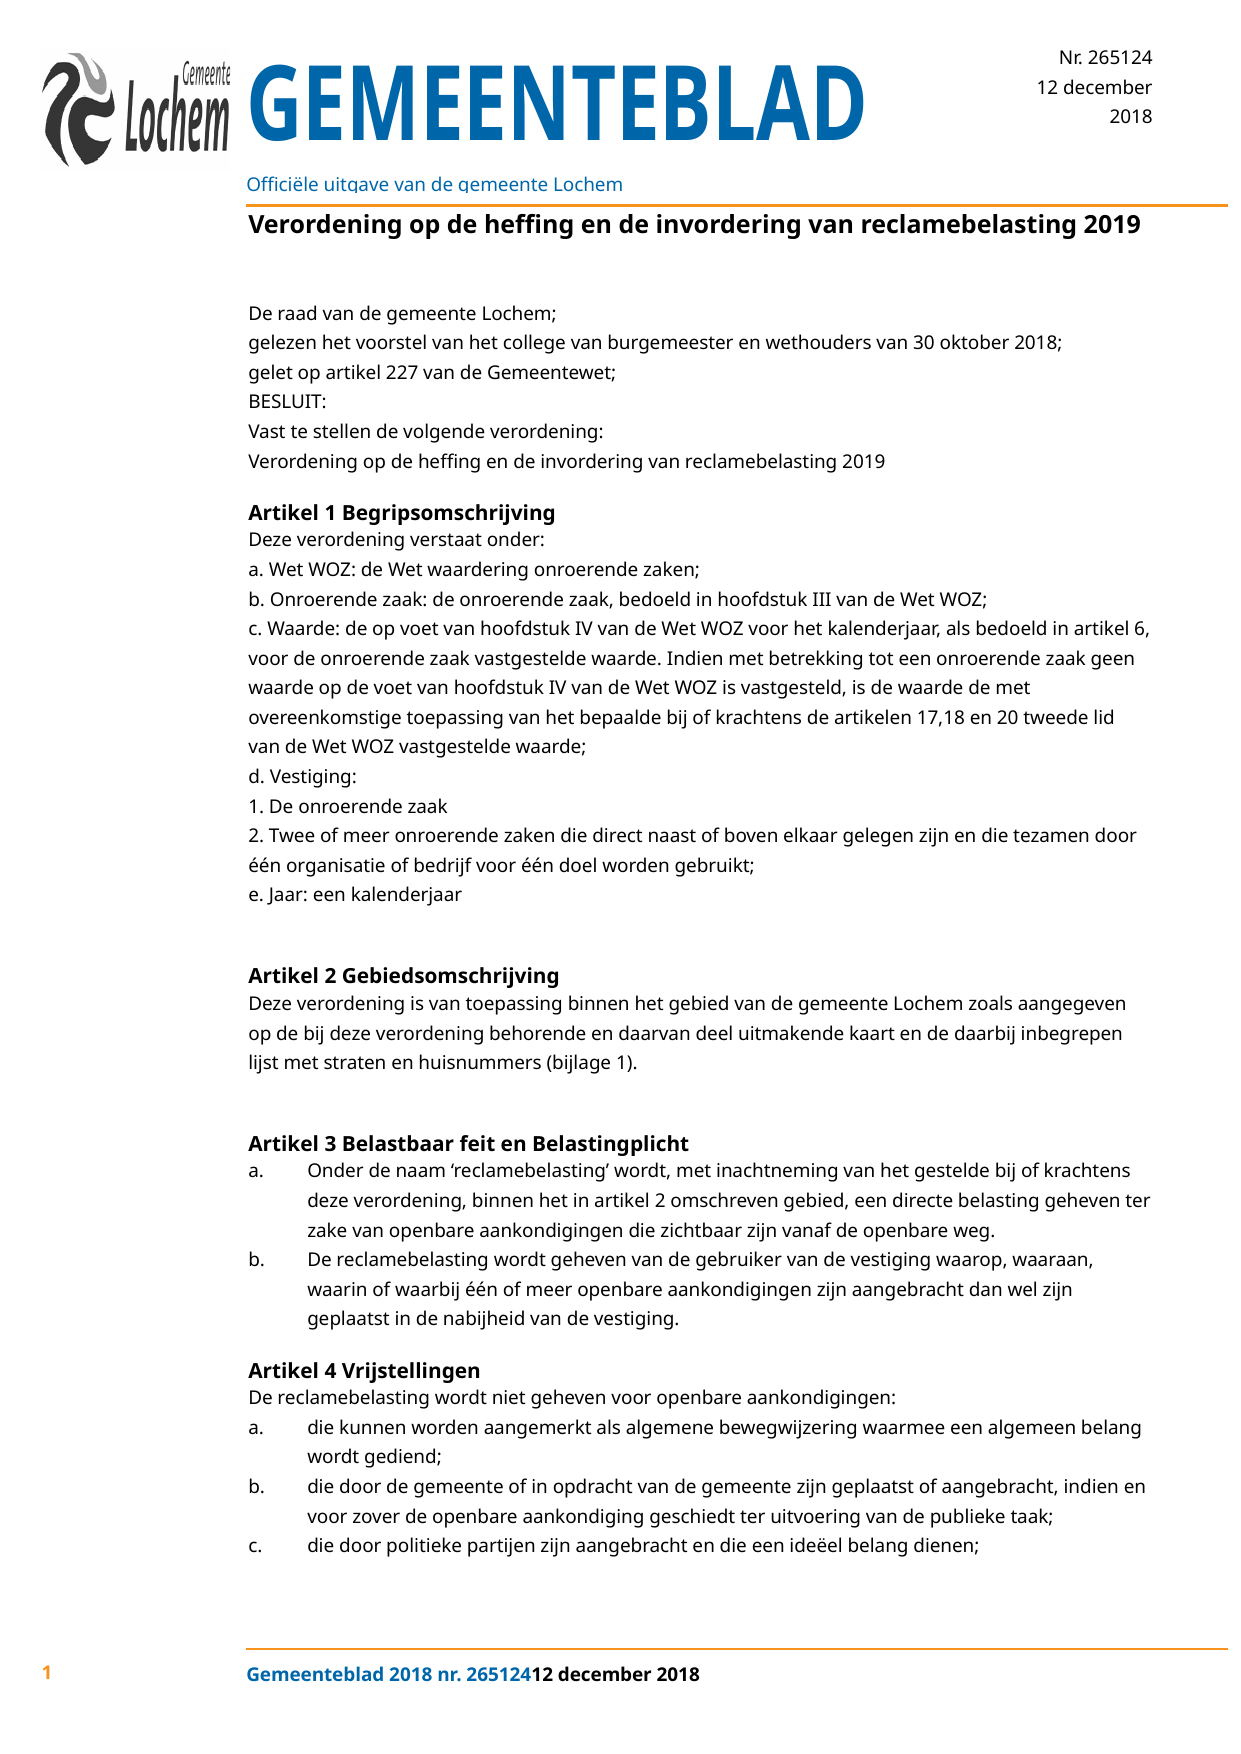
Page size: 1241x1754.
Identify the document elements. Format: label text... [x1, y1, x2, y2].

text c. Waarde: de op voet van hoofdstuk IV van de Wet WOZ voor het kalenderjaar, als bedoeld in artikel 6, voor de onroerende zaak vastgestelde waarde. Indien met betrekking tot een onroerende zaak geen waarde op de voet van hoofdstuk IV van de Wet WOZ is vastgesteld, is de waarde de met overeenkomstige toepassing van het bepaalde bij of krachtens de artikelen 17,18 en 20 tweede lid van de Wet WOZ vastgestelde waarde; [248, 615, 1152, 759]
text BESLUIT: [248, 389, 1152, 414]
text gelet op artikel 227 van de Gemeentewet; [248, 359, 1152, 385]
text a. Wet WOZ: de Wet waardering onroerende zaken; [248, 556, 1152, 582]
text Vast te stellen de volgende verordening: [248, 418, 1152, 444]
text Artikel 2 Gebiedsomschrijving [248, 962, 1152, 990]
text Deze verordening verstaat onder: [248, 527, 1152, 552]
text b. Onroerende zaak: de onroerende zaak, bedoeld in hoofdstuk III van de Wet WOZ; [248, 586, 1152, 612]
text Artikel 1 Begripsomschrijving [248, 498, 1152, 527]
text Artikel 3 Belastbaar feit en Belastingplicht [248, 1129, 1152, 1158]
text De raad van de gemeente Lochem; [248, 300, 1152, 326]
text 2. Twee of meer onroerende zaken die direct naast of boven elkaar gelegen zijn en die tezamen door één organisatie of bedrijf voor één doel worden gebruikt; [248, 822, 1152, 878]
text gelezen het voorstel van het college van burgemeester en wethouders van 30 oktober 2018; [248, 329, 1152, 355]
list die door de gemeente of in opdracht van de gemeente zijn geplaatst of aangebracht, indien en voor zover de openbare aankondiging geschiedt ter uitvoering van de publieke taak; [248, 1473, 1152, 1528]
list Onder de naam ‘reclamebelasting’ wordt, met inachtneming van het gestelde bij of krachtens deze verordening, binnen het in artikel 2 omschreven gebied, een directe belasting geheven ter zake van openbare aankondigingen die zichtbaar zijn vanaf de openbare weg. [248, 1158, 1152, 1243]
text e. Jaar: een kalenderjaar [248, 882, 1152, 907]
text De reclamebelasting wordt niet geheven voor openbare aankondigingen: [248, 1384, 1152, 1410]
text 1. De onroerende zaak [248, 793, 1152, 819]
text Verordening op de heffing en de invordering van reclamebelasting 2019 [248, 448, 1152, 473]
picture [41, 47, 231, 172]
text d. Vestiging: [248, 763, 1152, 789]
list die kunnen worden aangemerkt als algemene bewegwijzering waarmee een algemeen belang wordt gediend; [248, 1414, 1152, 1469]
list die door politieke partijen zijn aangebracht en die een ideëel belang dienen; [248, 1532, 1152, 1558]
text Artikel 4 Vrijstellingen [248, 1356, 1152, 1384]
list De reclamebelasting wordt geheven van de gebruiker van de vestiging waarop, waaraan, waarin of waarbij één of meer openbare aankondigingen zijn aangebracht dan wel zijn geplaatst in de nabijheid van de vestiging. [248, 1246, 1152, 1331]
text Verordening op de heffing en de invordering van reclamebelasting 2019 [248, 207, 1152, 241]
text Deze verordening is van toepassing binnen het gebied van de gemeente Lochem zoals aangegeven op de bij deze verordening behorende en daarvan deel uitmakende kaart en de daarbij inbegrepen lijst met straten en huisnummers (bijlage 1). [248, 990, 1152, 1075]
